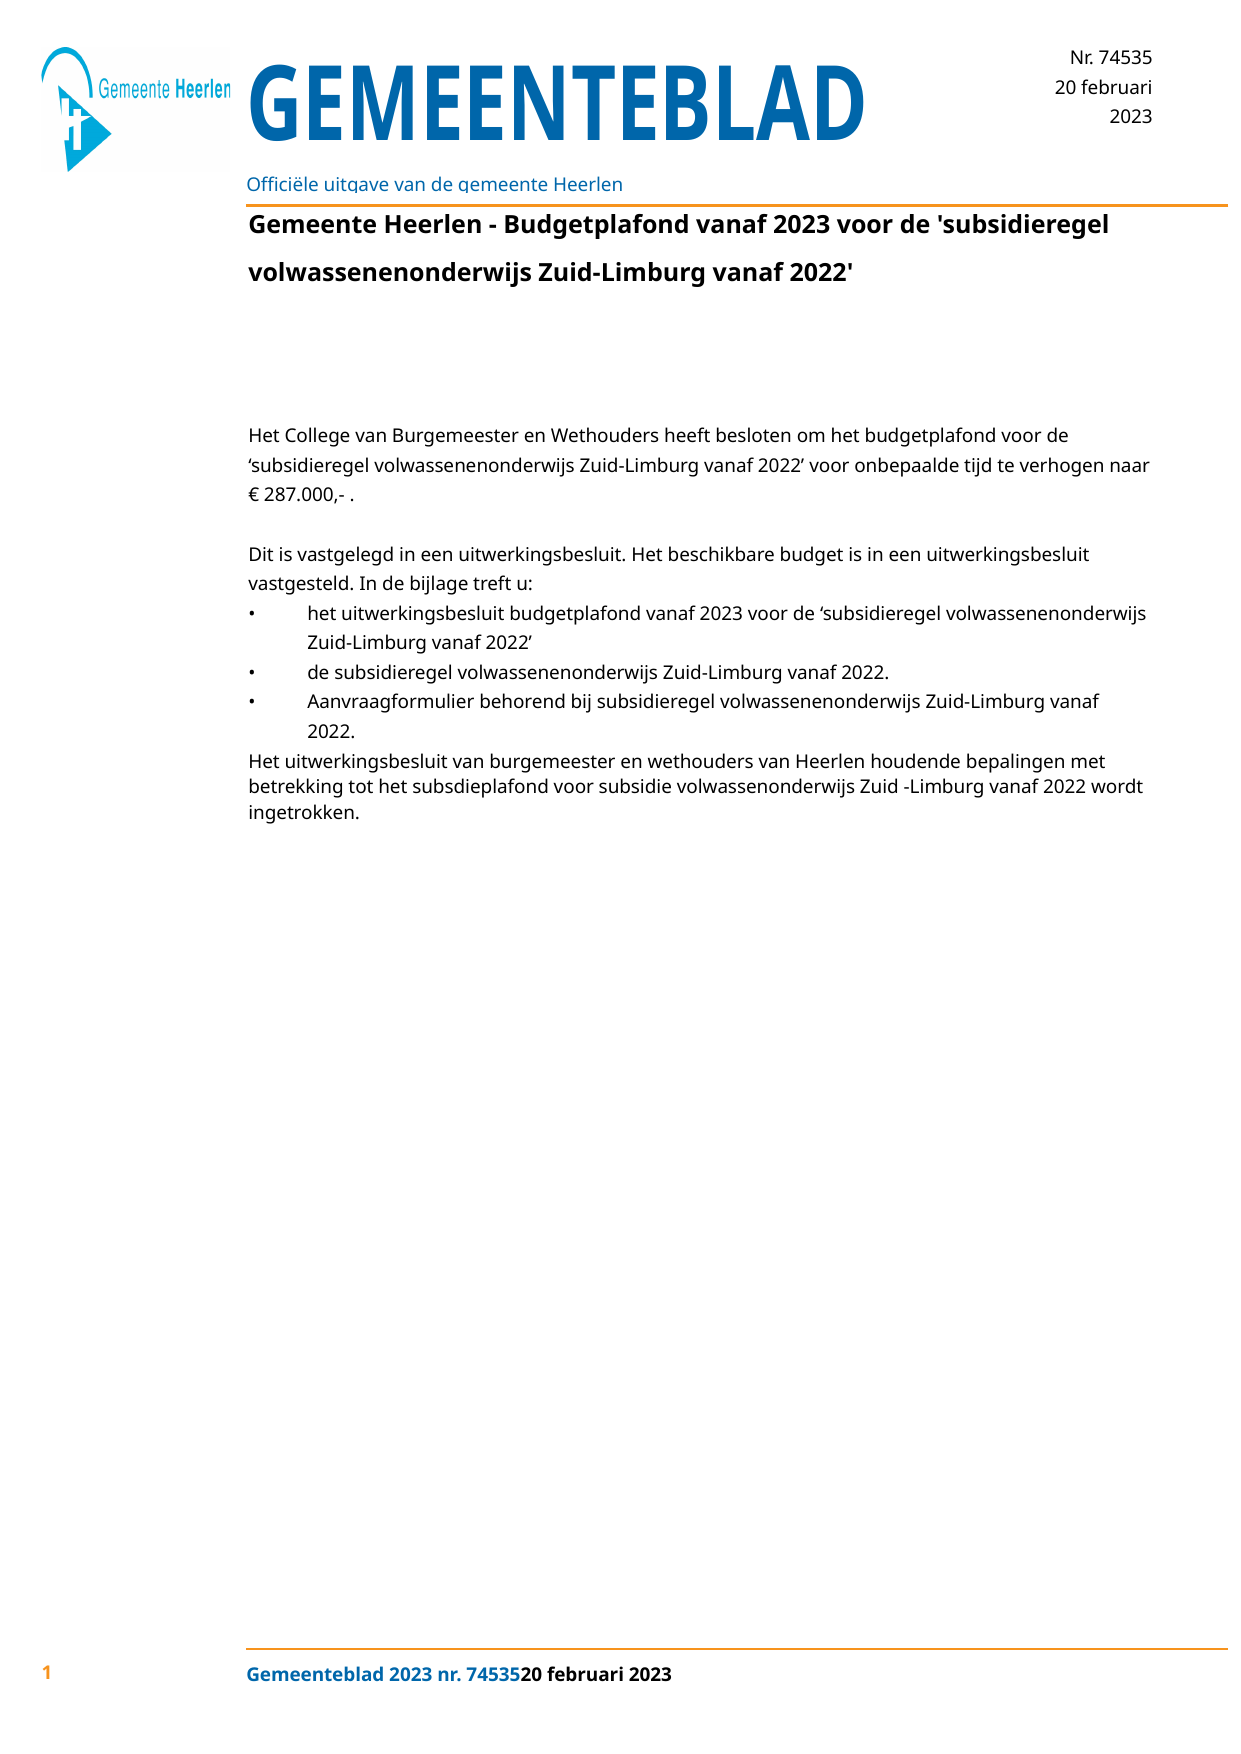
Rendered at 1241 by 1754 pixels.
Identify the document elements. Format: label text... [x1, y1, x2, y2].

text Gemeente Heerlen - Budgetplafond vanaf 2023 voor de 'subsidieregel volwassenenonderwijs Zuid-Limburg vanaf 2022' [248, 207, 1152, 288]
text Het College van Burgemeester en Wethouders heeft besloten om het budgetplafond voor de ‘subsidieregel volwassenenonderwijs Zuid-Limburg vanaf 2022’ voor onbepaalde tijd te verhogen naar € 287.000,- . [248, 422, 1152, 507]
list het uitwerkingsbesluit budgetplafond vanaf 2023 voor de ‘subsidieregel volwassenenonderwijs Zuid-Limburg vanaf 2022’ [248, 600, 1152, 655]
picture [41, 47, 59, 70]
text Het uitwerkingsbesluit van burgemeester en wethouders van Heerlen houdende bepalingen met betrekking tot het subsdieplafond voor subsidie volwassenonderwijs Zuid -Limburg vanaf 2022 wordt ingetrokken. [248, 748, 1152, 825]
picture [41, 47, 231, 172]
list de subsidieregel volwassenenonderwijs Zuid-Limburg vanaf 2022. [248, 659, 1152, 685]
text Dit is vastgelegd in een uitwerkingsbesluit. Het beschikbare budget is in een uitwerkingsbesluit vastgesteld. In de bijlage treft u: [248, 541, 1152, 596]
list Aanvraagformulier behorend bij subsidieregel volwassenenonderwijs Zuid-Limburg vanaf 2022. [248, 689, 1152, 744]
